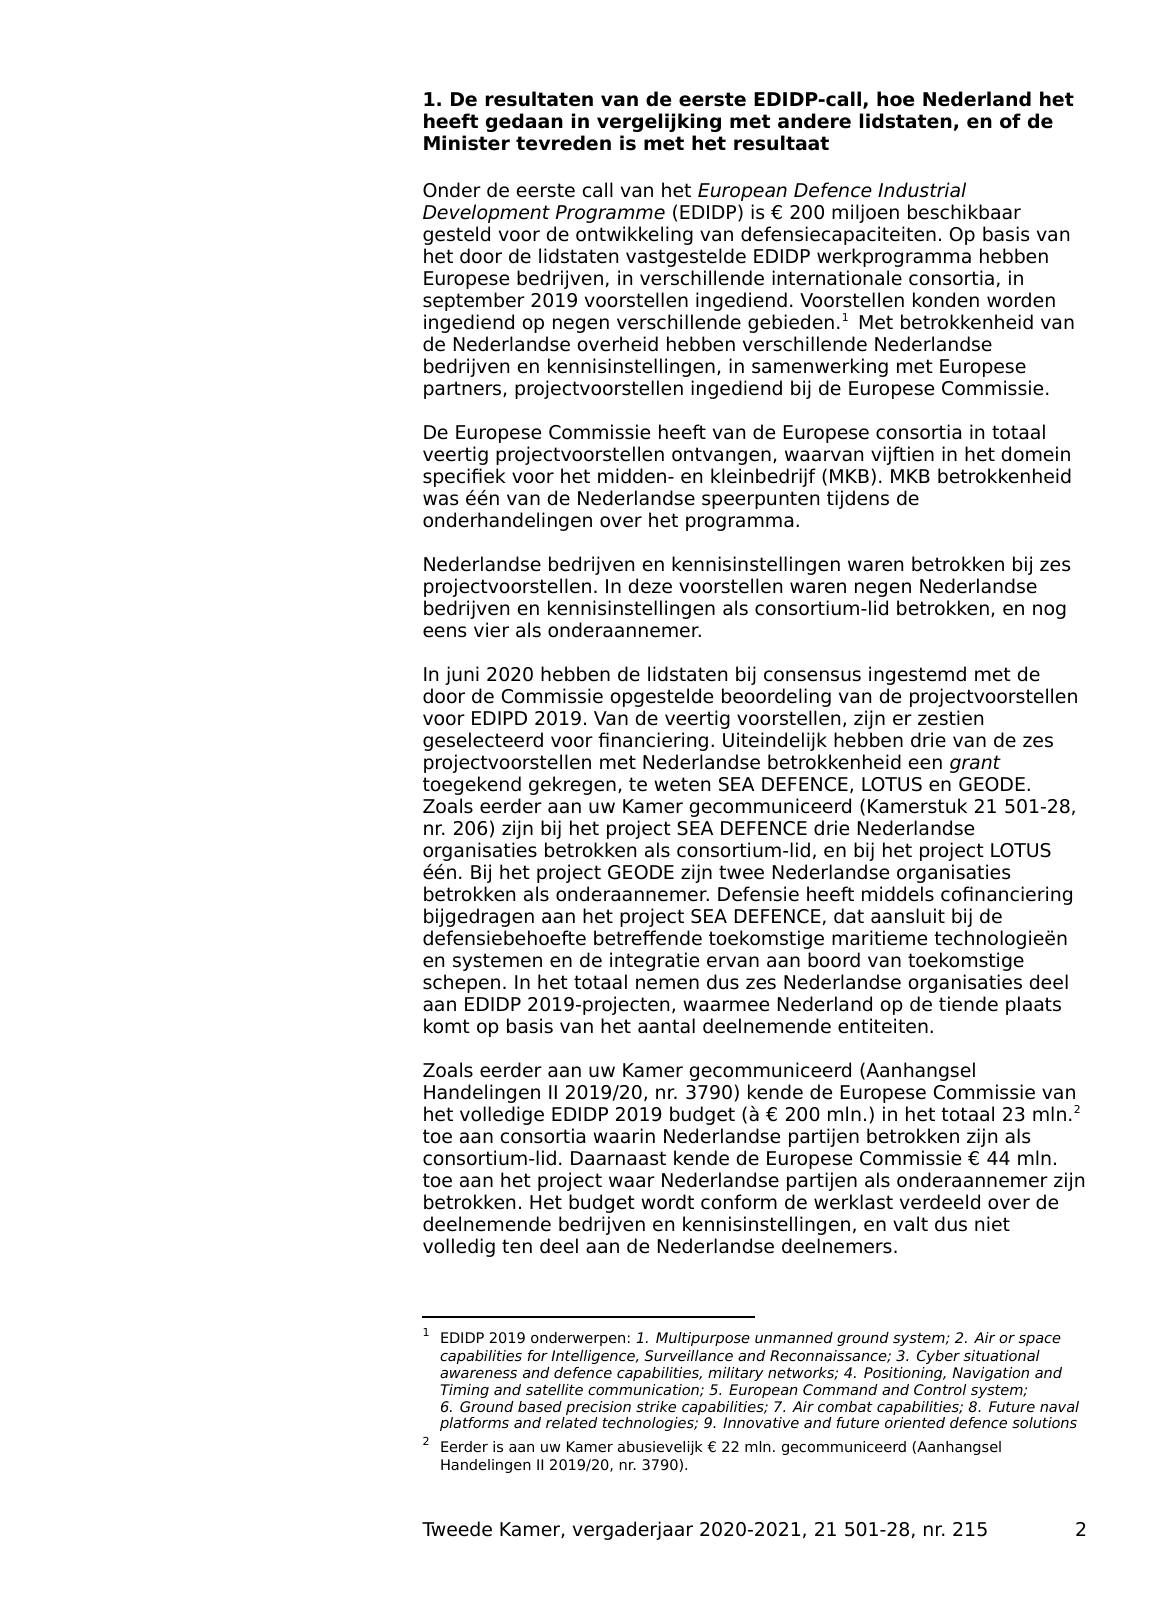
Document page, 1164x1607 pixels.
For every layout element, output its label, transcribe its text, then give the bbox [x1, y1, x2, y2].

text EDIDP 2019 onderwerpen: 1. Multipurpose unmanned ground system; 2. Air or space capabilities for Intelligence, Surveillance and Reconnaissance; 3. Cyber situational awareness and defence capabilities, military networks; 4. Positioning, Navigation and Timing and satellite communication; 5. European Command and Control system; 6. Ground based precision strike capabilities; 7. Air combat capabilities; 8. Future naval platforms and related technologies; 9. Innovative and future oriented defence solutions [422, 1326, 1087, 1432]
text Onder de eerste call van het European Defence Industrial Development Programme (EDIDP) is € 200 miljoen beschikbaar gesteld voor de ontwikkeling van defensiecapaciteiten. Op basis van het door de lidstaten vastgestelde EDIDP werkprogramma hebben Europese bedrijven, in verschillende internationale consortia, in september 2019 voorstellen ingediend. Voorstellen konden worden ingediend op negen verschillende gebieden. Met betrokkenheid van de Nederlandse overheid hebben verschillende Nederlandse bedrijven en kennisinstellingen, in samenwerking met Europese partners, projectvoorstellen ingediend bij de Europese Commissie. [422, 180, 1087, 400]
text In juni 2020 hebben de lidstaten bij consensus ingestemd met de door de Commissie opgestelde beoordeling van de projectvoorstellen voor EDIPD 2019. Van de veertig voorstellen, zijn er zestien geselecteerd voor financiering. Uiteindelijk hebben drie van de zes projectvoorstellen met Nederlandse betrokkenheid een grant toegekend gekregen, te weten SEA DEFENCE, LOTUS en GEODE. Zoals eerder aan uw Kamer gecommuniceerd (Kamerstuk 21 501-28, nr. 206) zijn bij het project SEA DEFENCE drie Nederlandse organisaties betrokken als consortium-lid, en bij het project LOTUS één. Bij het project GEODE zijn twee Nederlandse organisaties betrokken als onderaannemer. Defensie heeft middels cofinanciering bijgedragen aan het project SEA DEFENCE, dat aansluit bij de defensiebehoefte betreffende toekomstige maritieme technologieën en systemen en de integratie ervan aan boord van toekomstige schepen. In het totaal nemen dus zes Nederlandse organisaties deel aan EDIDP 2019-projecten, waarmee Nederland op de tiende plaats komt op basis van het aantal deelnemende entiteiten. [422, 664, 1087, 1038]
text Zoals eerder aan uw Kamer gecommuniceerd (Aanhangsel Handelingen II 2019/20, nr. 3790) kende de Europese Commissie van het volledige EDIDP 2019 budget (à € 200 mln.) in het totaal 23 mln. toe aan consortia waarin Nederlandse partijen betrokken zijn als consortium-lid. Daarnaast kende de Europese Commissie € 44 mln. toe aan het project waar Nederlandse partijen als onderaannemer zijn betrokken. Het budget wordt conform de werklast verdeeld over de deelnemende bedrijven en kennisinstellingen, en valt dus niet volledig ten deel aan de Nederlandse deelnemers. [422, 1060, 1087, 1258]
text Eerder is aan uw Kamer abusievelijk € 22 mln. gecommuniceerd (Aanhangsel Handelingen II 2019/20, nr. 3790). [422, 1435, 1087, 1474]
text Nederlandse bedrijven en kennisinstellingen waren betrokken bij zes projectvoorstellen. In deze voorstellen waren negen Nederlandse bedrijven en kennisinstellingen als consortium-lid betrokken, en nog eens vier als onderaannemer. [422, 554, 1087, 642]
subtitle 1. De resultaten van de eerste EDIDP-call, hoe Nederland het heeft gedaan in vergelijking met andere lidstaten, en of de Minister tevreden is met het resultaat [422, 89, 1087, 155]
text De Europese Commissie heeft van de Europese consortia in totaal veertig projectvoorstellen ontvangen, waarvan vijftien in het domein specifiek voor het midden- en kleinbedrijf (MKB). MKB betrokkenheid was één van de Nederlandse speerpunten tijdens de onderhandelingen over het programma. [422, 422, 1087, 532]
